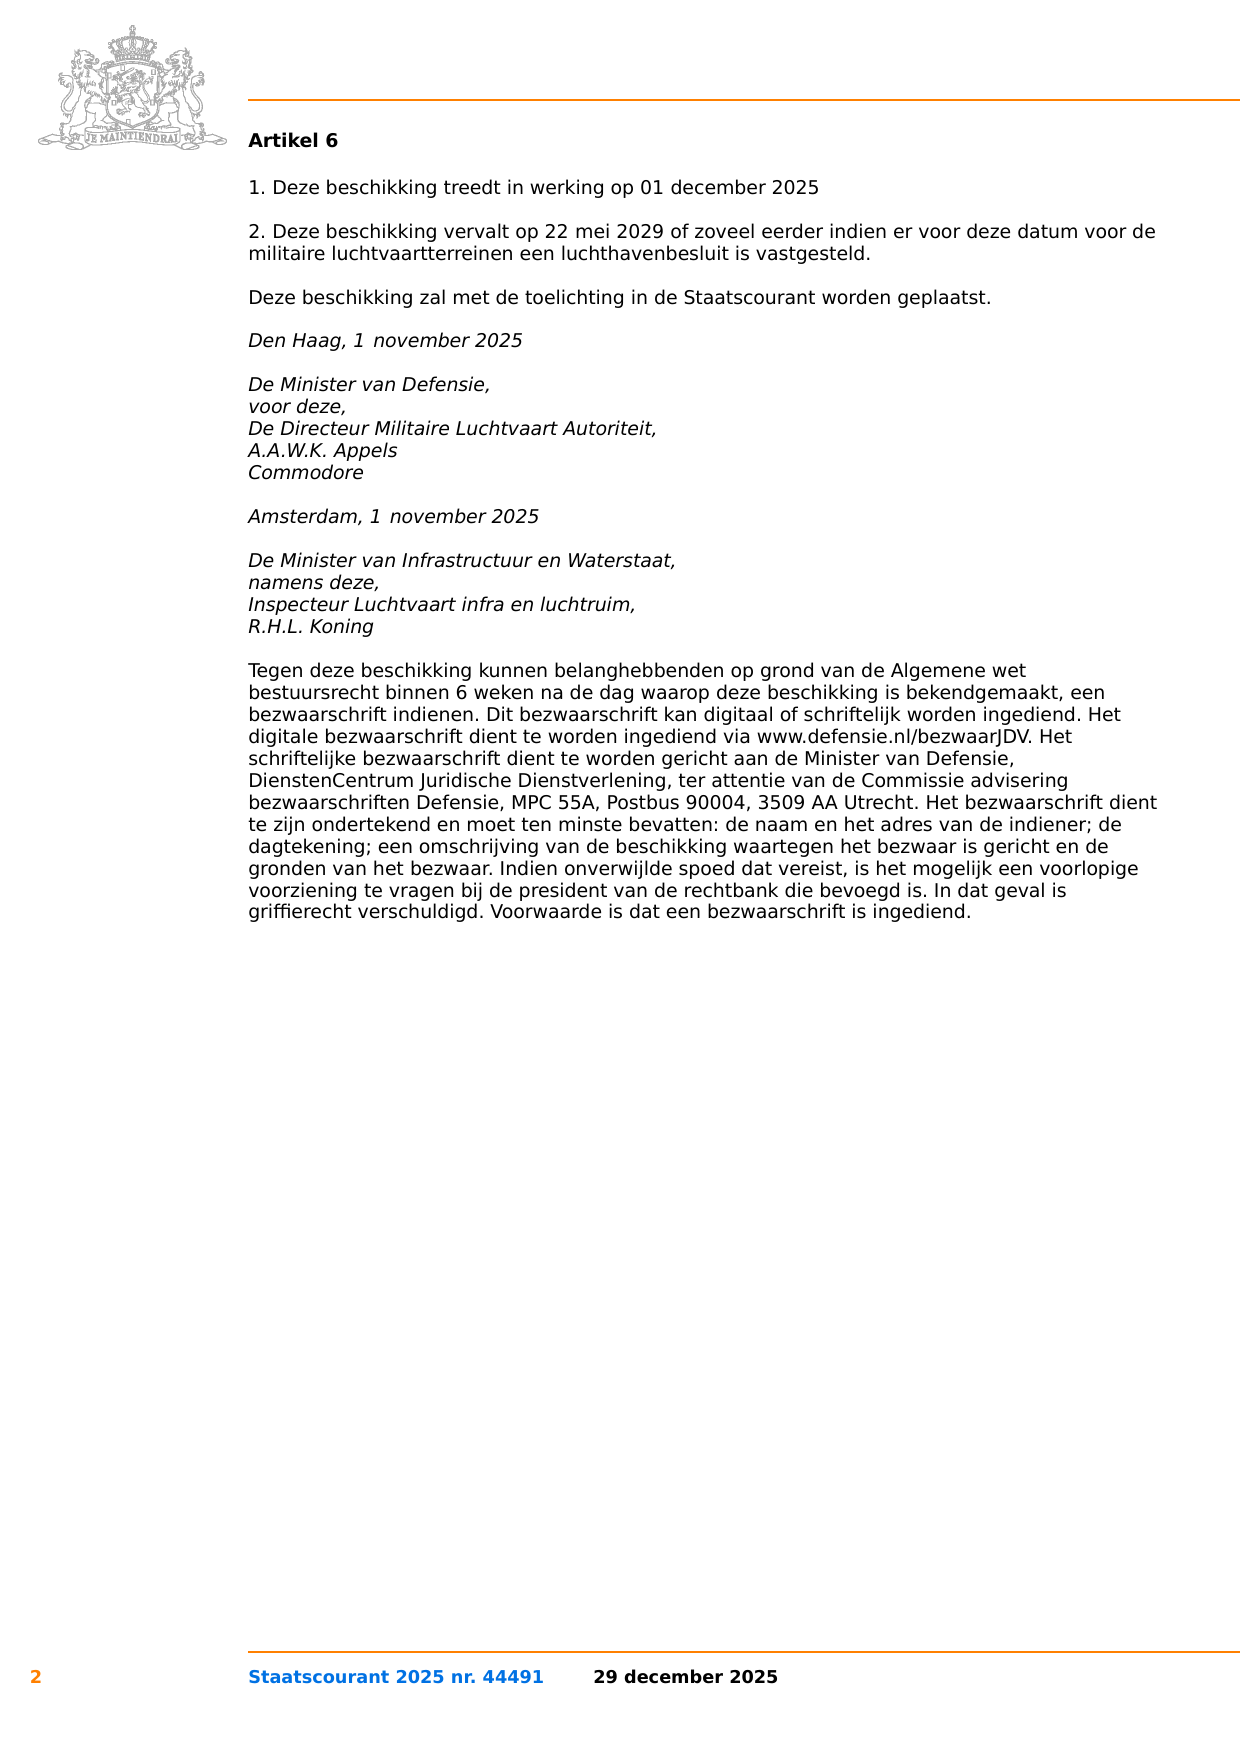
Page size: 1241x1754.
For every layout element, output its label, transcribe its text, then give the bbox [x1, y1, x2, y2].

subtitle Artikel 6 [248, 130, 1163, 152]
text De Minister van Infrastructuur en Waterstaat, namens deze, Inspecteur Luchtvaart infra en luchtruim, R.H.L. Koning [248, 550, 1163, 638]
text 1. Deze beschikking treedt in werking op 01 december 2025 [248, 177, 1163, 199]
text Deze beschikking zal met de toelichting in de Staatscourant worden geplaatst. [248, 287, 1163, 308]
text Den Haag, 1 november 2025 [248, 330, 1163, 352]
text Tegen deze beschikking kunnen belanghebbenden op grond van de Algemene wet bestuursrecht binnen 6 weken na de dag waarop deze beschikking is bekendgemaakt, een bezwaarschrift indienen. Dit bezwaarschrift kan digitaal of schriftelijk worden ingediend. Het digitale bezwaarschrift dient te worden ingediend via www.defensie.nl/bezwaarJDV. Het schriftelijke bezwaarschrift dient te worden gericht aan de Minister van Defensie, DienstenCentrum Juridische Dienstverlening, ter attentie van de Commissie advisering bezwaarschriften Defensie, MPC 55A, Postbus 90004, 3509 AA Utrecht. Het bezwaarschrift dient te zijn ondertekend en moet ten minste bevatten: de naam en het adres van de indiener; de dagtekening; een omschrijving van de beschikking waartegen het bezwaar is gericht en de gronden van het bezwaar. Indien onverwijlde spoed dat vereist, is het mogelijk een voorlopige voorziening te vragen bij de president van de rechtbank die bevoegd is. In dat geval is griffierecht verschuldigd. Voorwaarde is dat een bezwaarschrift is ingediend. [248, 660, 1163, 923]
text Amsterdam, 1 november 2025 [248, 506, 1163, 528]
text 2. Deze beschikking vervalt op 22 mei 2029 of zoveel eerder indien er voor deze datum voor de militaire luchtvaartterreinen een luchthavenbesluit is vastgesteld. [248, 221, 1163, 265]
picture [38, 25, 227, 150]
text De Minister van Defensie, voor deze, De Directeur Militaire Luchtvaart Autoriteit, A.A.W.K. Appels Commodore [248, 374, 1163, 484]
